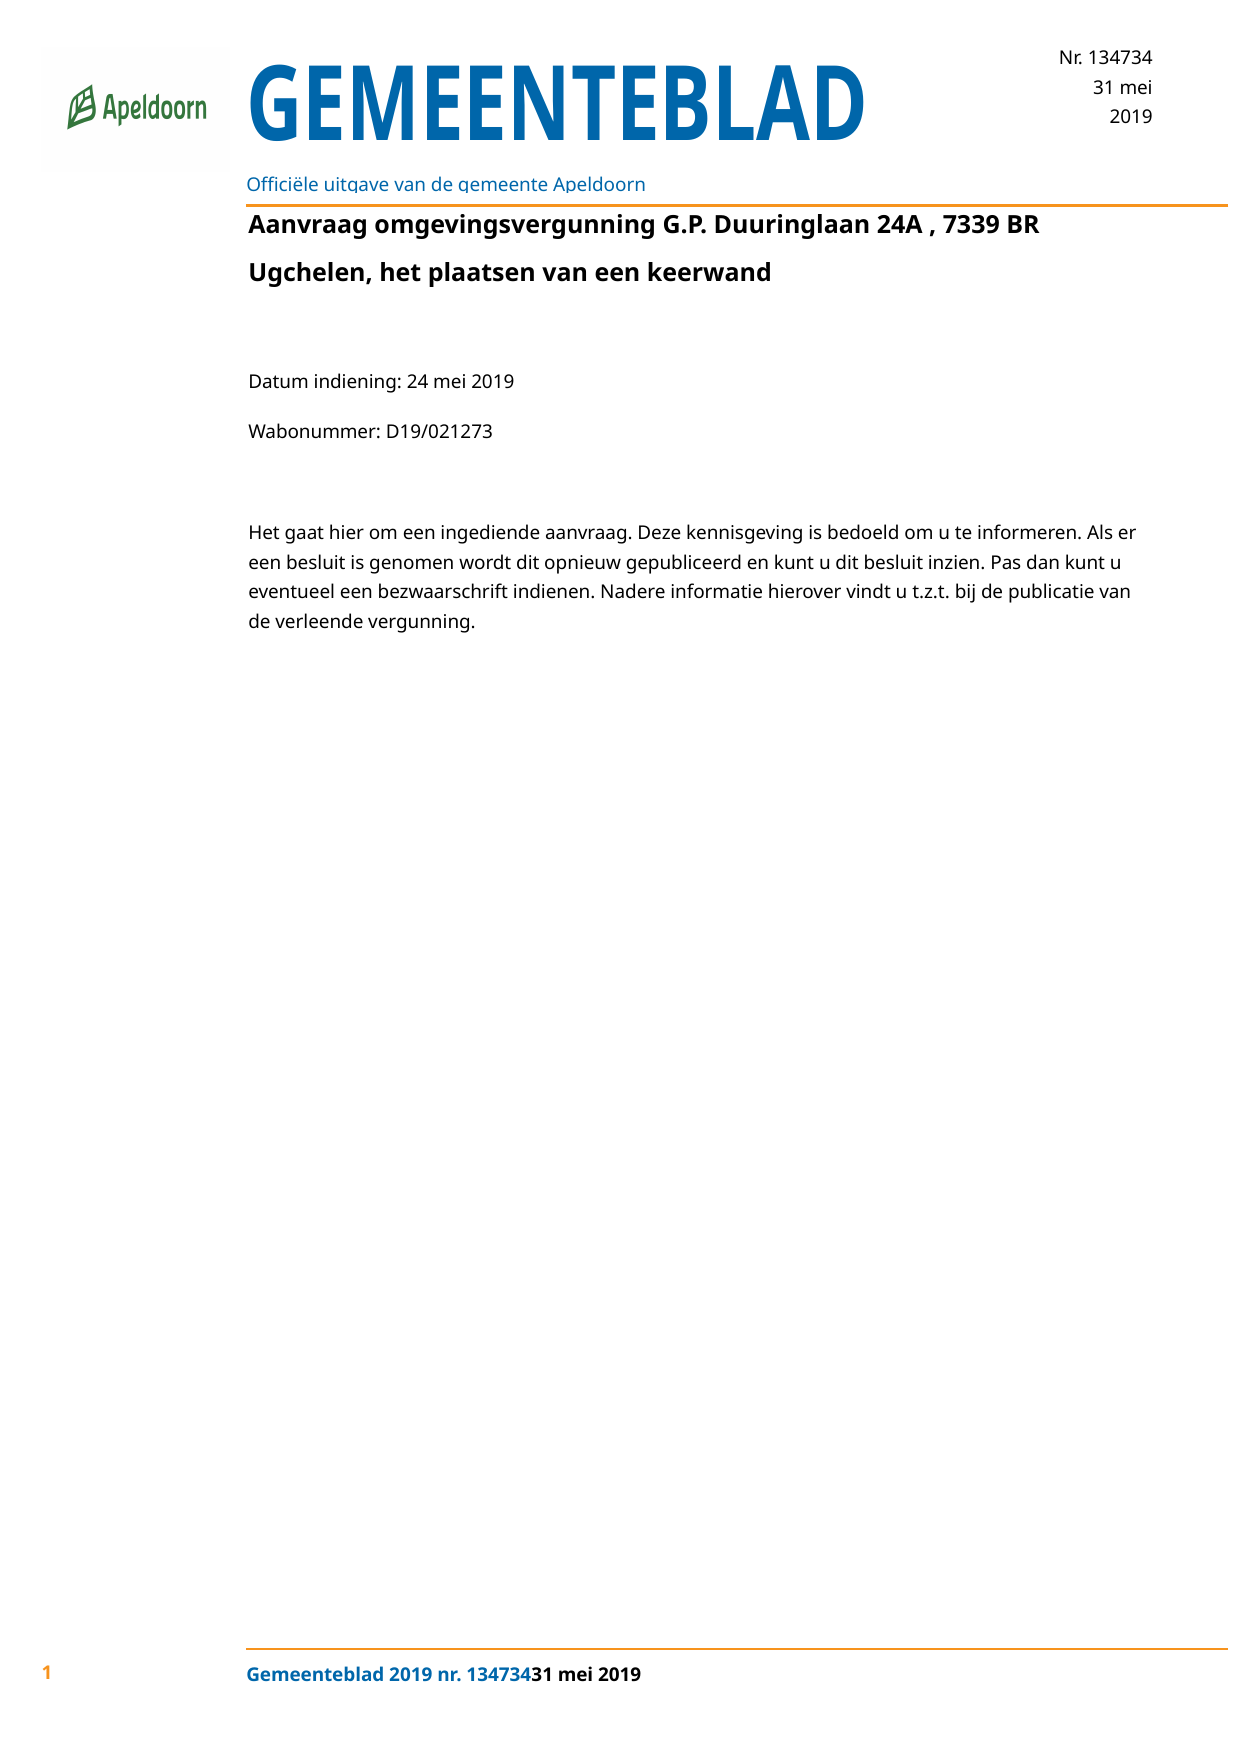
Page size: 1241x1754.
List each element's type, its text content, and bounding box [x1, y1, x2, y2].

text Het gaat hier om een ingediende aanvraag. Deze kennisgeving is bedoeld om u te informeren. Als er een besluit is genomen wordt dit opnieuw gepubliceerd en kunt u dit besluit inzien. Pas dan kunt u eventueel een bezwaarschrift indienen. Nadere informatie hierover vindt u t.z.t. bij de publicatie van de verleende vergunning. [248, 519, 1152, 634]
text Datum indiening: 24 mei 2019 [248, 368, 1152, 394]
picture [41, 47, 231, 172]
text Wabonummer: D19/021273 [248, 419, 1152, 444]
text Aanvraag omgevingsvergunning G.P. Duuringlaan 24A , 7339 BR Ugchelen, het plaatsen van een keerwand [248, 207, 1152, 288]
